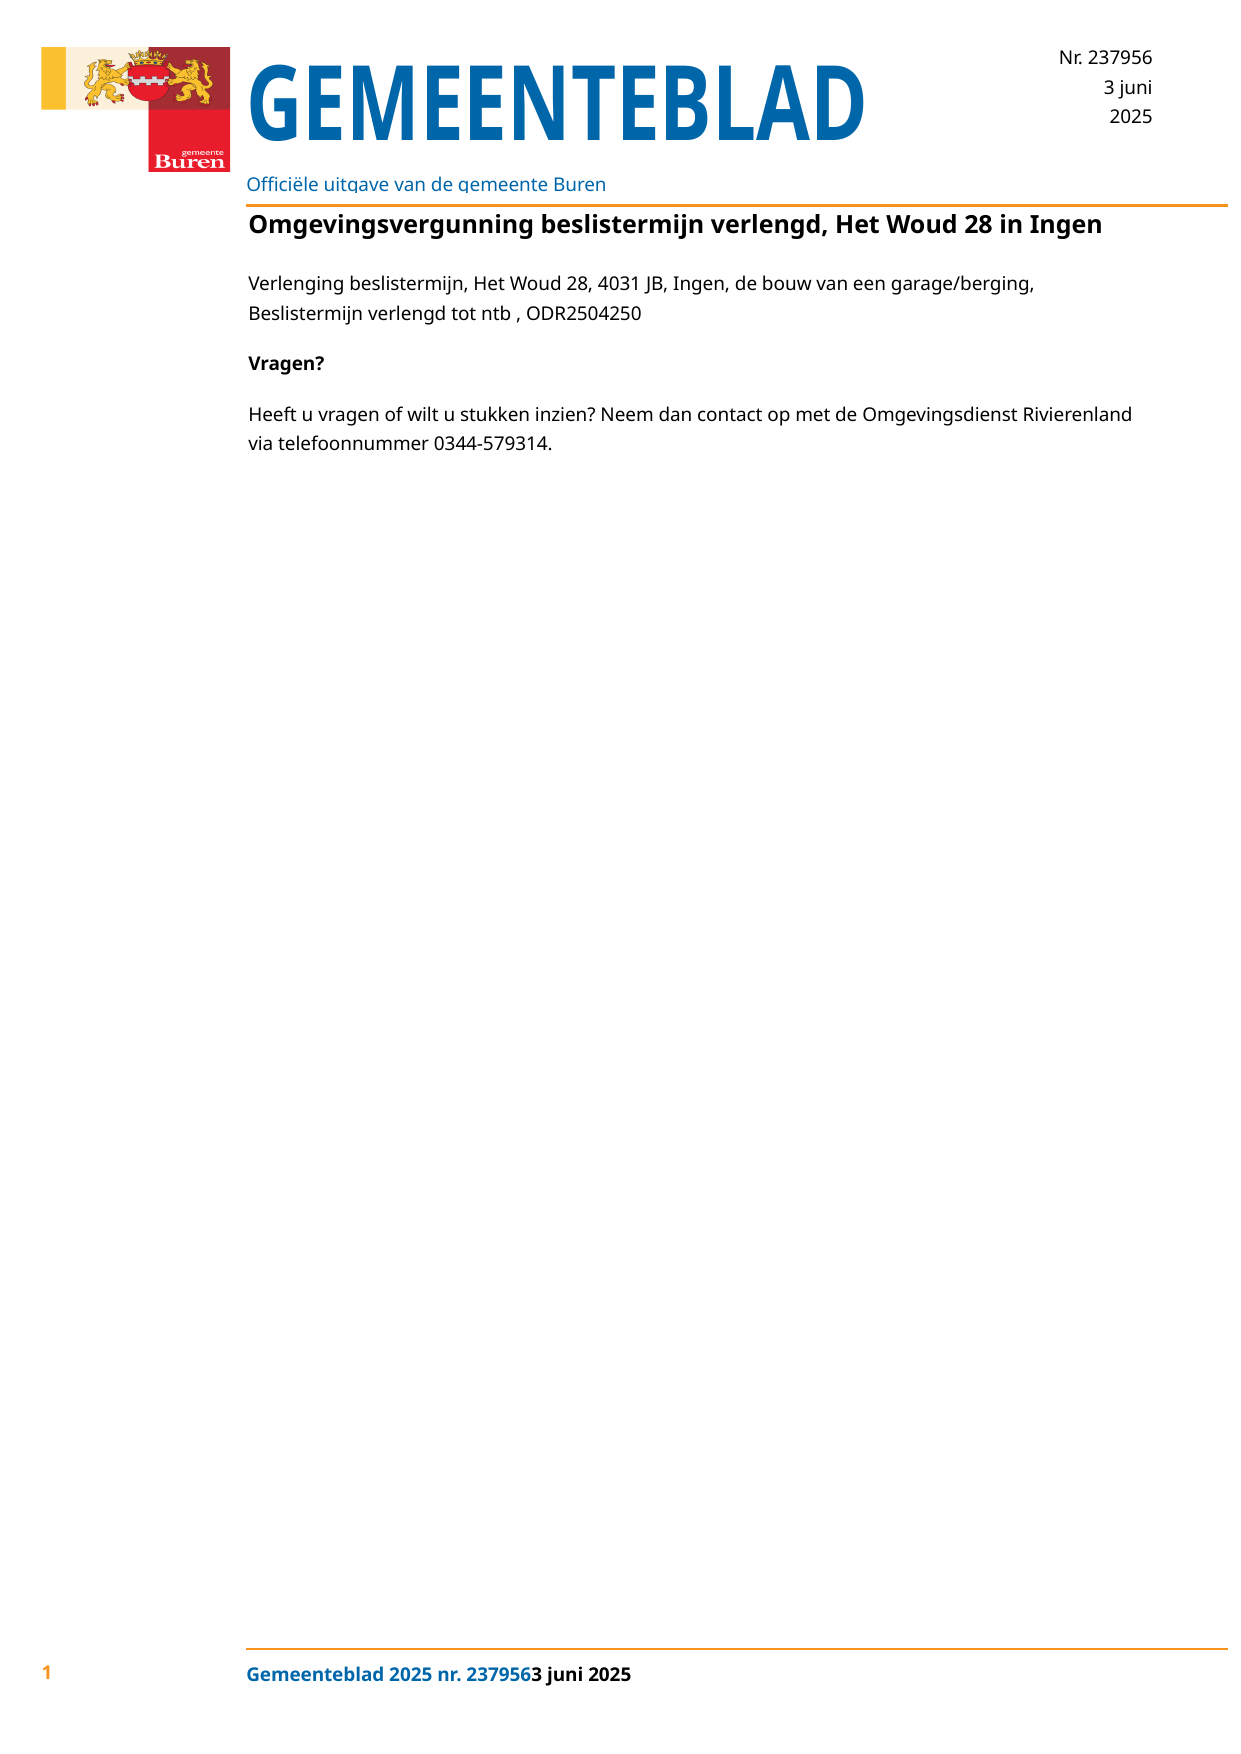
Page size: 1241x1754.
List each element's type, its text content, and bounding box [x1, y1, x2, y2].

text Heeft u vragen of wilt u stukken inzien? Neem dan contact op met de Omgevingsdienst Rivierenland via telefoonnummer 0344-579314. [248, 401, 1152, 456]
picture [41, 47, 231, 172]
text Vragen? [248, 350, 1152, 376]
text Omgevingsvergunning beslistermijn verlengd, Het Woud 28 in Ingen [248, 207, 1152, 241]
text Verlenging beslistermijn, Het Woud 28, 4031 JB, Ingen, de bouw van een garage/berging, Beslistermijn verlengd tot ntb , ODR2504250 [248, 270, 1152, 326]
